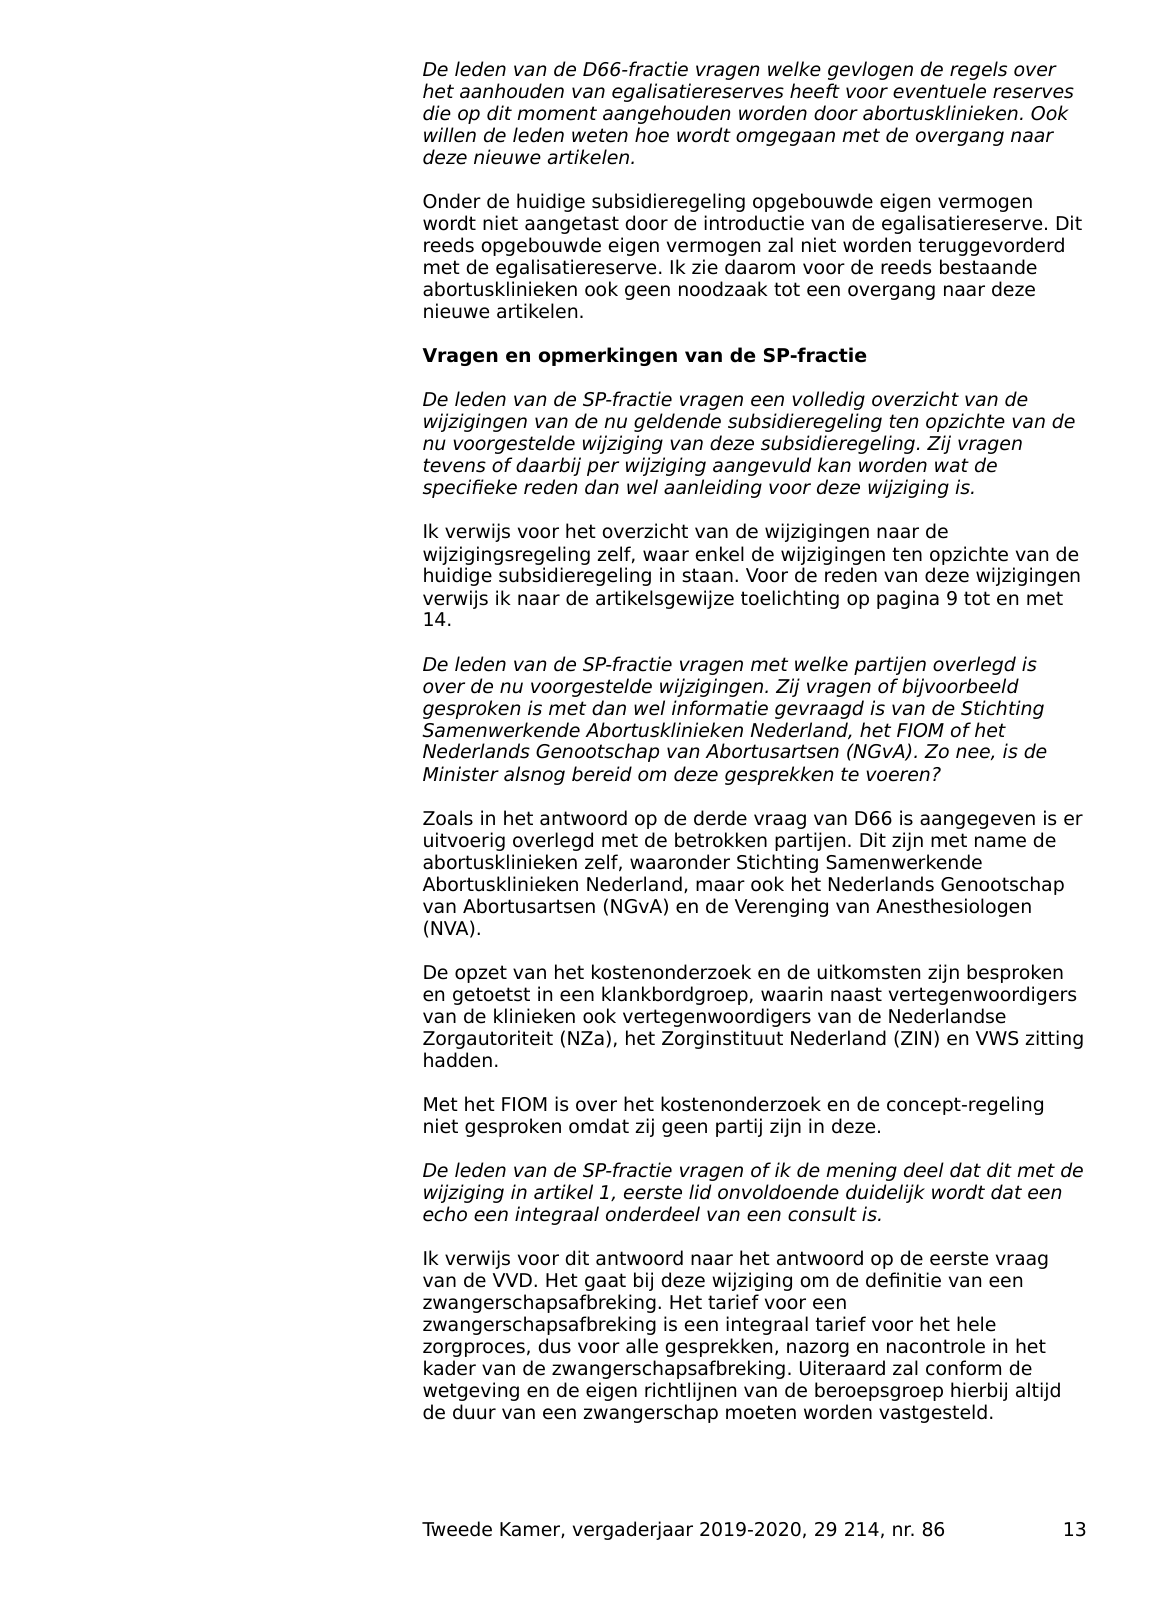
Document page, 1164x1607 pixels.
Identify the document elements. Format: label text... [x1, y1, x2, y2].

subtitle Vragen en opmerkingen van de SP-fractie [422, 345, 1087, 367]
text Ik verwijs voor het overzicht van de wijzigingen naar de wijzigingsregeling zelf, waar enkel de wijzigingen ten opzichte van de huidige subsidieregeling in staan. Voor de reden van deze wijzigingen verwijs ik naar de artikelsgewijze toelichting op pagina 9 tot en met 14. [422, 521, 1087, 631]
text De leden van de D66-fractie vragen welke gevlogen de regels over het aanhouden van egalisatiereserves heeft voor eventuele reserves die op dit moment aangehouden worden door abortusklinieken. Ook willen de leden weten hoe wordt omgegaan met de overgang naar deze nieuwe artikelen. [422, 59, 1087, 169]
text De opzet van het kostenonderzoek en de uitkomsten zijn besproken en getoetst in een klankbordgroep, waarin naast vertegenwoordigers van de klinieken ook vertegenwoordigers van de Nederlandse Zorgautoriteit (NZa), het Zorginstituut Nederland (ZIN) en VWS zitting hadden. [422, 962, 1087, 1072]
text Ik verwijs voor dit antwoord naar het antwoord op de eerste vraag van de VVD. Het gaat bij deze wijziging om de definitie van een zwangerschapsafbreking. Het tarief voor een zwangerschapsafbreking is een integraal tarief voor het hele zorgproces, dus voor alle gesprekken, nazorg en nacontrole in het kader van de zwangerschapsafbreking. Uiteraard zal conform de wetgeving en de eigen richtlijnen van de beroepsgroep hierbij altijd de duur van een zwangerschap moeten worden vastgesteld. [422, 1248, 1087, 1424]
text De leden van de SP-fractie vragen een volledig overzicht van de wijzigingen van de nu geldende subsidieregeling ten opzichte van de nu voorgestelde wijziging van deze subsidieregeling. Zij vragen tevens of daarbij per wijziging aangevuld kan worden wat de specifieke reden dan wel aanleiding voor deze wijziging is. [422, 389, 1087, 499]
text De leden van de SP-fractie vragen met welke partijen overlegd is over de nu voorgestelde wijzigingen. Zij vragen of bijvoorbeeld gesproken is met dan wel informatie gevraagd is van de Stichting Samenwerkende Abortusklinieken Nederland, het FIOM of het Nederlands Genootschap van Abortusartsen (NGvA). Zo nee, is de Minister alsnog bereid om deze gesprekken te voeren? [422, 653, 1087, 785]
text Met het FIOM is over het kostenonderzoek en de concept-regeling niet gesproken omdat zij geen partij zijn in deze. [422, 1094, 1087, 1138]
text Onder de huidige subsidieregeling opgebouwde eigen vermogen wordt niet aangetast door de introductie van de egalisatiereserve. Dit reeds opgebouwde eigen vermogen zal niet worden teruggevorderd met de egalisatiereserve. Ik zie daarom voor de reeds bestaande abortusklinieken ook geen noodzaak tot een overgang naar deze nieuwe artikelen. [422, 191, 1087, 323]
text Zoals in het antwoord op de derde vraag van D66 is aangegeven is er uitvoerig overlegd met de betrokken partijen. Dit zijn met name de abortusklinieken zelf, waaronder Stichting Samenwerkende Abortusklinieken Nederland, maar ook het Nederlands Genootschap van Abortusartsen (NGvA) en de Verenging van Anesthesiologen (NVA). [422, 808, 1087, 939]
text De leden van de SP-fractie vragen of ik de mening deel dat dit met de wijziging in artikel 1, eerste lid onvoldoende duidelijk wordt dat een echo een integraal onderdeel van een consult is. [422, 1160, 1087, 1226]
